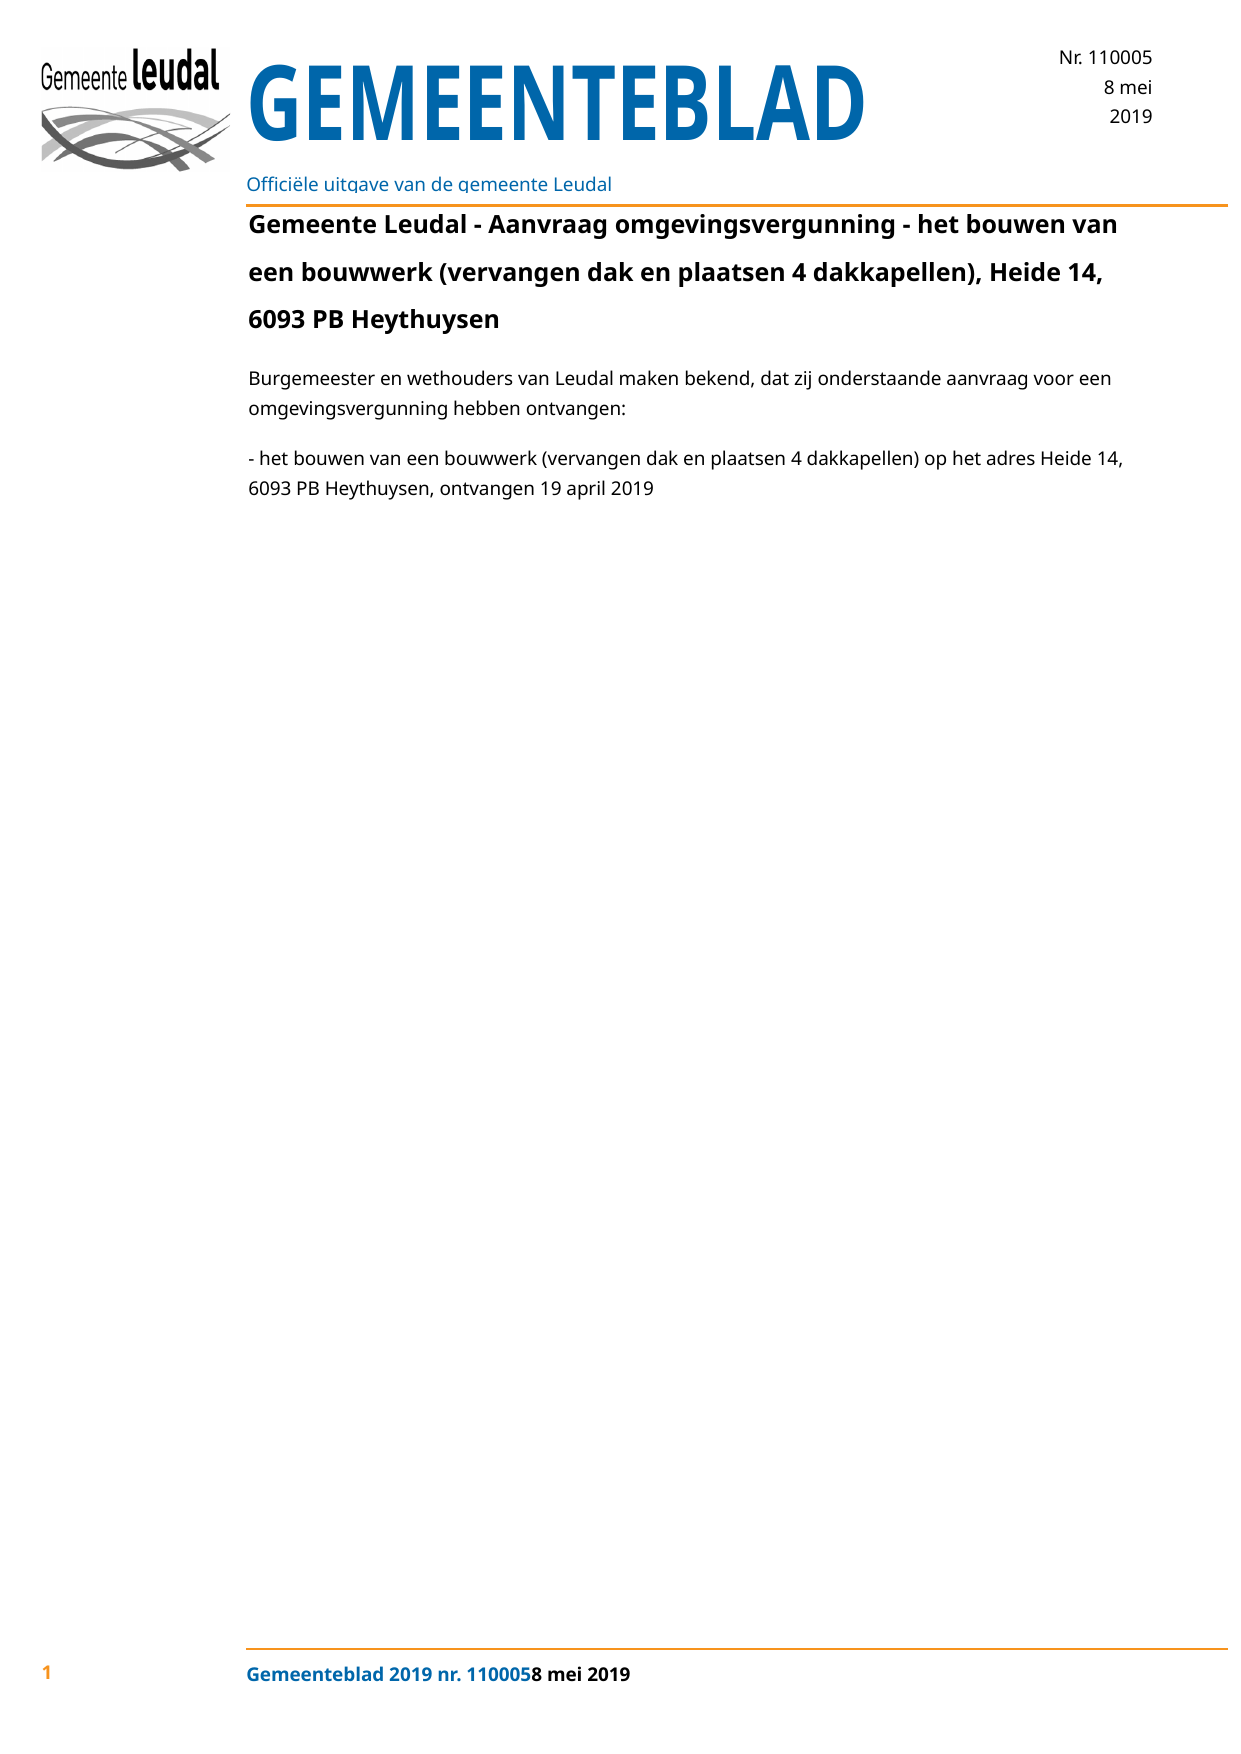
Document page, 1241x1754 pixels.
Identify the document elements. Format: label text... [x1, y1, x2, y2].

text Burgemeester en wethouders van Leudal maken bekend, dat zij onderstaande aanvraag voor een omgevingsvergunning hebben ontvangen: [248, 366, 1152, 421]
text - het bouwen van een bouwwerk (vervangen dak en plaatsen 4 dakkapellen) op het adres Heide 14, 6093 PB Heythuysen, ontvangen 19 april 2019 [248, 446, 1152, 501]
picture [41, 47, 231, 172]
text Gemeente Leudal - Aanvraag omgevingsvergunning - het bouwen van een bouwwerk (vervangen dak en plaatsen 4 dakkapellen), Heide 14, 6093 PB Heythuysen [248, 207, 1152, 336]
